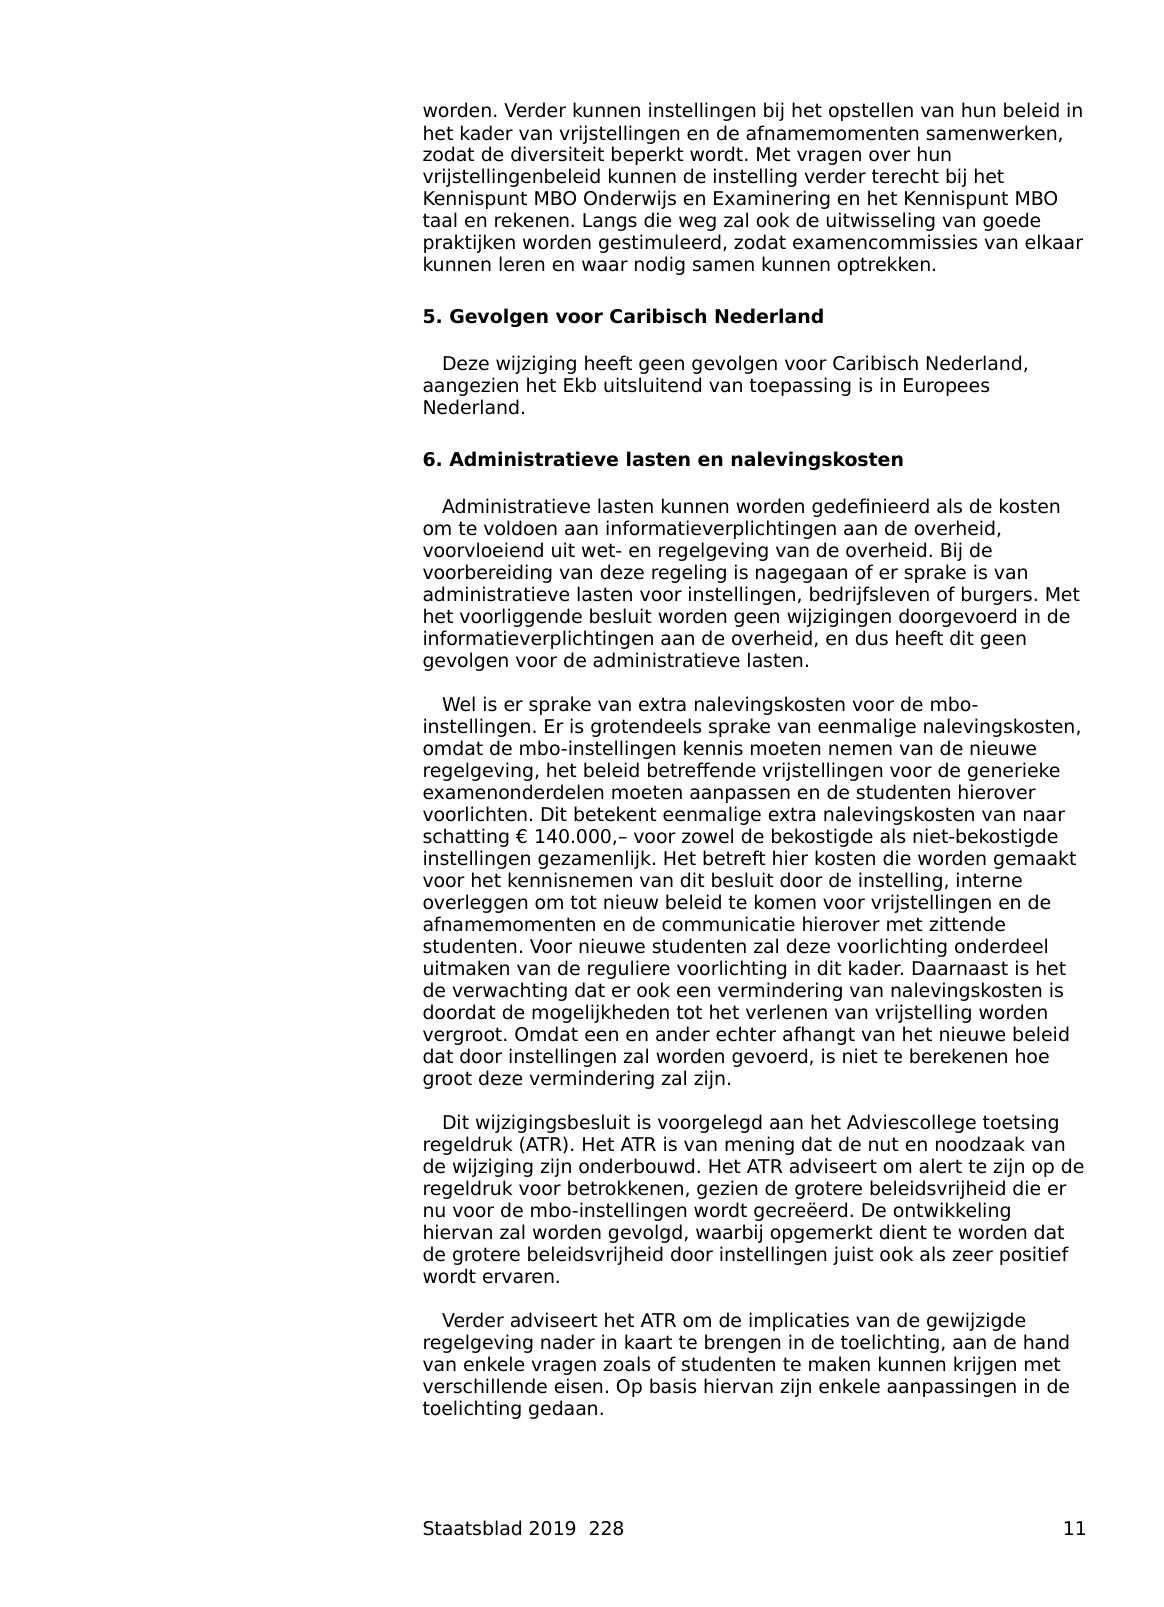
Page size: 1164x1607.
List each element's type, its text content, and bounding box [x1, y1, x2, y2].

text Wel is er sprake van extra nalevingskosten voor de mbo-instellingen. Er is grotendeels sprake van eenmalige nalevingskosten, omdat de mbo-instellingen kennis moeten nemen van de nieuwe regelgeving, het beleid betreffende vrijstellingen voor de generieke examenonderdelen moeten aanpassen en de studenten hierover voorlichten. Dit betekent eenmalige extra nalevingskosten van naar schatting € 140.000,– voor zowel de bekostigde als niet-bekostigde instellingen gezamenlijk. Het betreft hier kosten die worden gemaakt voor het kennisnemen van dit besluit door de instelling, interne overleggen om tot nieuw beleid te komen voor vrijstellingen en de afnamemomenten en de communicatie hierover met zittende studenten. Voor nieuwe studenten zal deze voorlichting onderdeel uitmaken van de reguliere voorlichting in dit kader. Daarnaast is het de verwachting dat er ook een vermindering van nalevingskosten is doordat de mogelijkheden tot het verlenen van vrijstelling worden vergroot. Omdat een en ander echter afhangt van het nieuwe beleid dat door instellingen zal worden gevoerd, is niet te berekenen hoe groot deze vermindering zal zijn. [422, 694, 1087, 1090]
text Verder adviseert het ATR om de implicaties van de gewijzigde regelgeving nader in kaart te brengen in de toelichting, aan de hand van enkele vragen zoals of studenten te maken kunnen krijgen met verschillende eisen. Op basis hiervan zijn enkele aanpassingen in de toelichting gedaan. [422, 1310, 1087, 1420]
text Deze wijziging heeft geen gevolgen voor Caribisch Nederland, aangezien het Ekb uitsluitend van toepassing is in Europees Nederland. [422, 353, 1087, 419]
subtitle 5. Gevolgen voor Caribisch Nederland [422, 306, 1087, 328]
text Dit wijzigingsbesluit is voorgelegd aan het Adviescollege toetsing regeldruk (ATR). Het ATR is van mening dat de nut en noodzaak van de wijziging zijn onderbouwd. Het ATR adviseert om alert te zijn op de regeldruk voor betrokkenen, gezien de grotere beleidsvrijheid die er nu voor de mbo-instellingen wordt gecreëerd. De ontwikkeling hiervan zal worden gevolgd, waarbij opgemerkt dient te worden dat de grotere beleidsvrijheid door instellingen juist ook als zeer positief wordt ervaren. [422, 1112, 1087, 1288]
subtitle 6. Administratieve lasten en nalevingskosten [422, 449, 1087, 471]
text worden. Verder kunnen instellingen bij het opstellen van hun beleid in het kader van vrijstellingen en de afnamemomenten samenwerken, zodat de diversiteit beperkt wordt. Met vragen over hun vrijstellingenbeleid kunnen de instelling verder terecht bij het Kennispunt MBO Onderwijs en Examinering en het Kennispunt MBO taal en rekenen. Langs die weg zal ook de uitwisseling van goede praktijken worden gestimuleerd, zodat examencommissies van elkaar kunnen leren en waar nodig samen kunnen optrekken. [422, 100, 1087, 276]
text Administratieve lasten kunnen worden gedefinieerd als de kosten om te voldoen aan informatieverplichtingen aan de overheid, voorvloeiend uit wet- en regelgeving van de overheid. Bij de voorbereiding van deze regeling is nagegaan of er sprake is van administratieve lasten voor instellingen, bedrijfsleven of burgers. Met het voorliggende besluit worden geen wijzigingen doorgevoerd in de informatieverplichtingen aan de overheid, en dus heeft dit geen gevolgen voor de administratieve lasten. [422, 496, 1087, 672]
